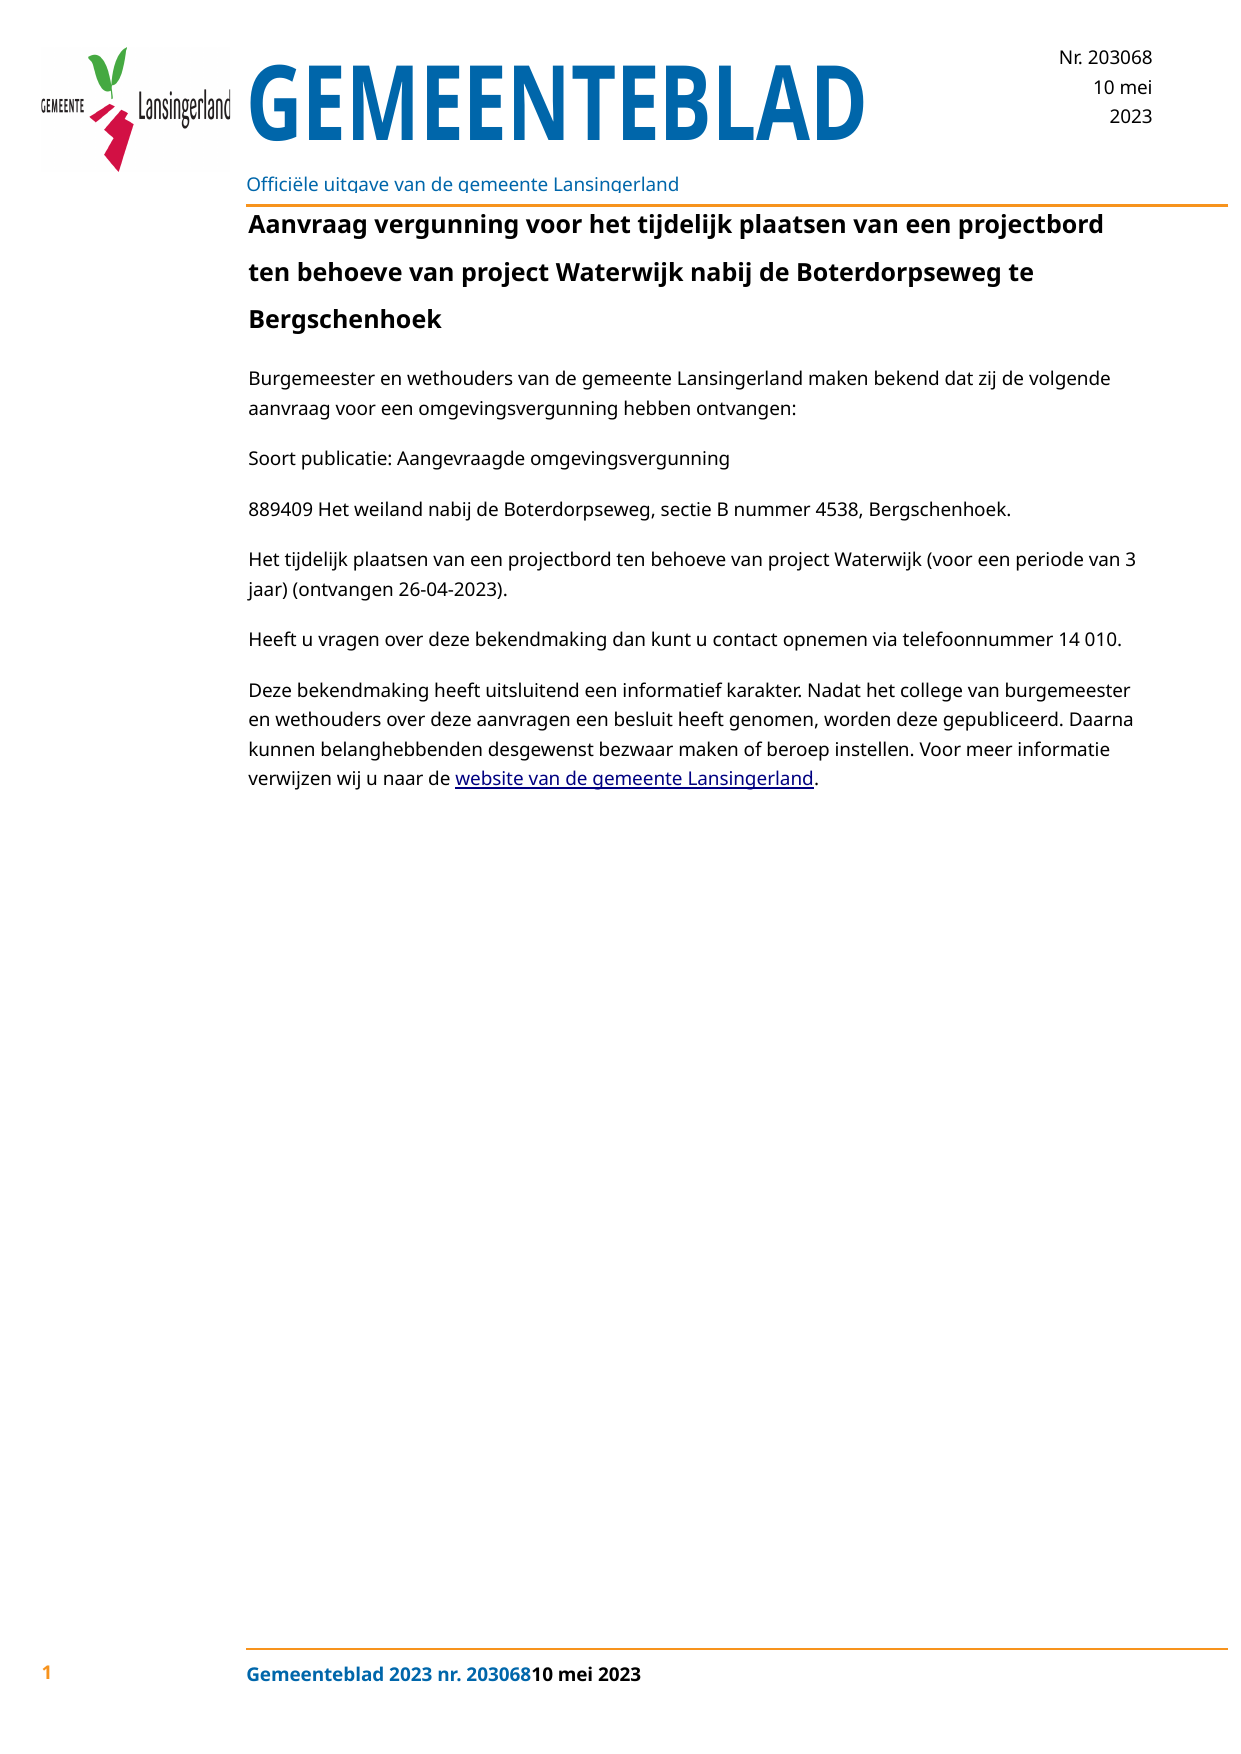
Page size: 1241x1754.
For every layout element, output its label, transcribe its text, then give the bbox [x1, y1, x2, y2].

picture [41, 47, 231, 172]
text Het tijdelijk plaatsen van een projectbord ten behoeve van project Waterwijk (voor een periode van 3 jaar) (ontvangen 26-04-2023). [248, 546, 1152, 602]
text Soort publicatie: Aangevraagde omgevingsvergunning [248, 446, 1152, 471]
text Deze bekendmaking heeft uitsluitend een informatief karakter. Nadat het college van burgemeester en wethouders over deze aanvragen een besluit heeft genomen, worden deze gepubliceerd. Daarna kunnen belanghebbenden desgewenst bezwaar maken of beroep instellen. Voor meer informatie verwijzen wij u naar de website van de gemeente Lansingerland. [248, 677, 1152, 791]
text Heeft u vragen over deze bekendmaking dan kunt u contact opnemen via telefoonnummer 14 010. [248, 626, 1152, 652]
text Aanvraag vergunning voor het tijdelijk plaatsen van een projectbord ten behoeve van project Waterwijk nabij de Boterdorpseweg te Bergschenhoek [248, 207, 1152, 336]
text 889409 Het weiland nabij de Boterdorpseweg, sectie B nummer 4538, Bergschenhoek. [248, 496, 1152, 522]
text Burgemeester en wethouders van de gemeente Lansingerland maken bekend dat zij de volgende aanvraag voor een omgevingsvergunning hebben ontvangen: [248, 366, 1152, 421]
